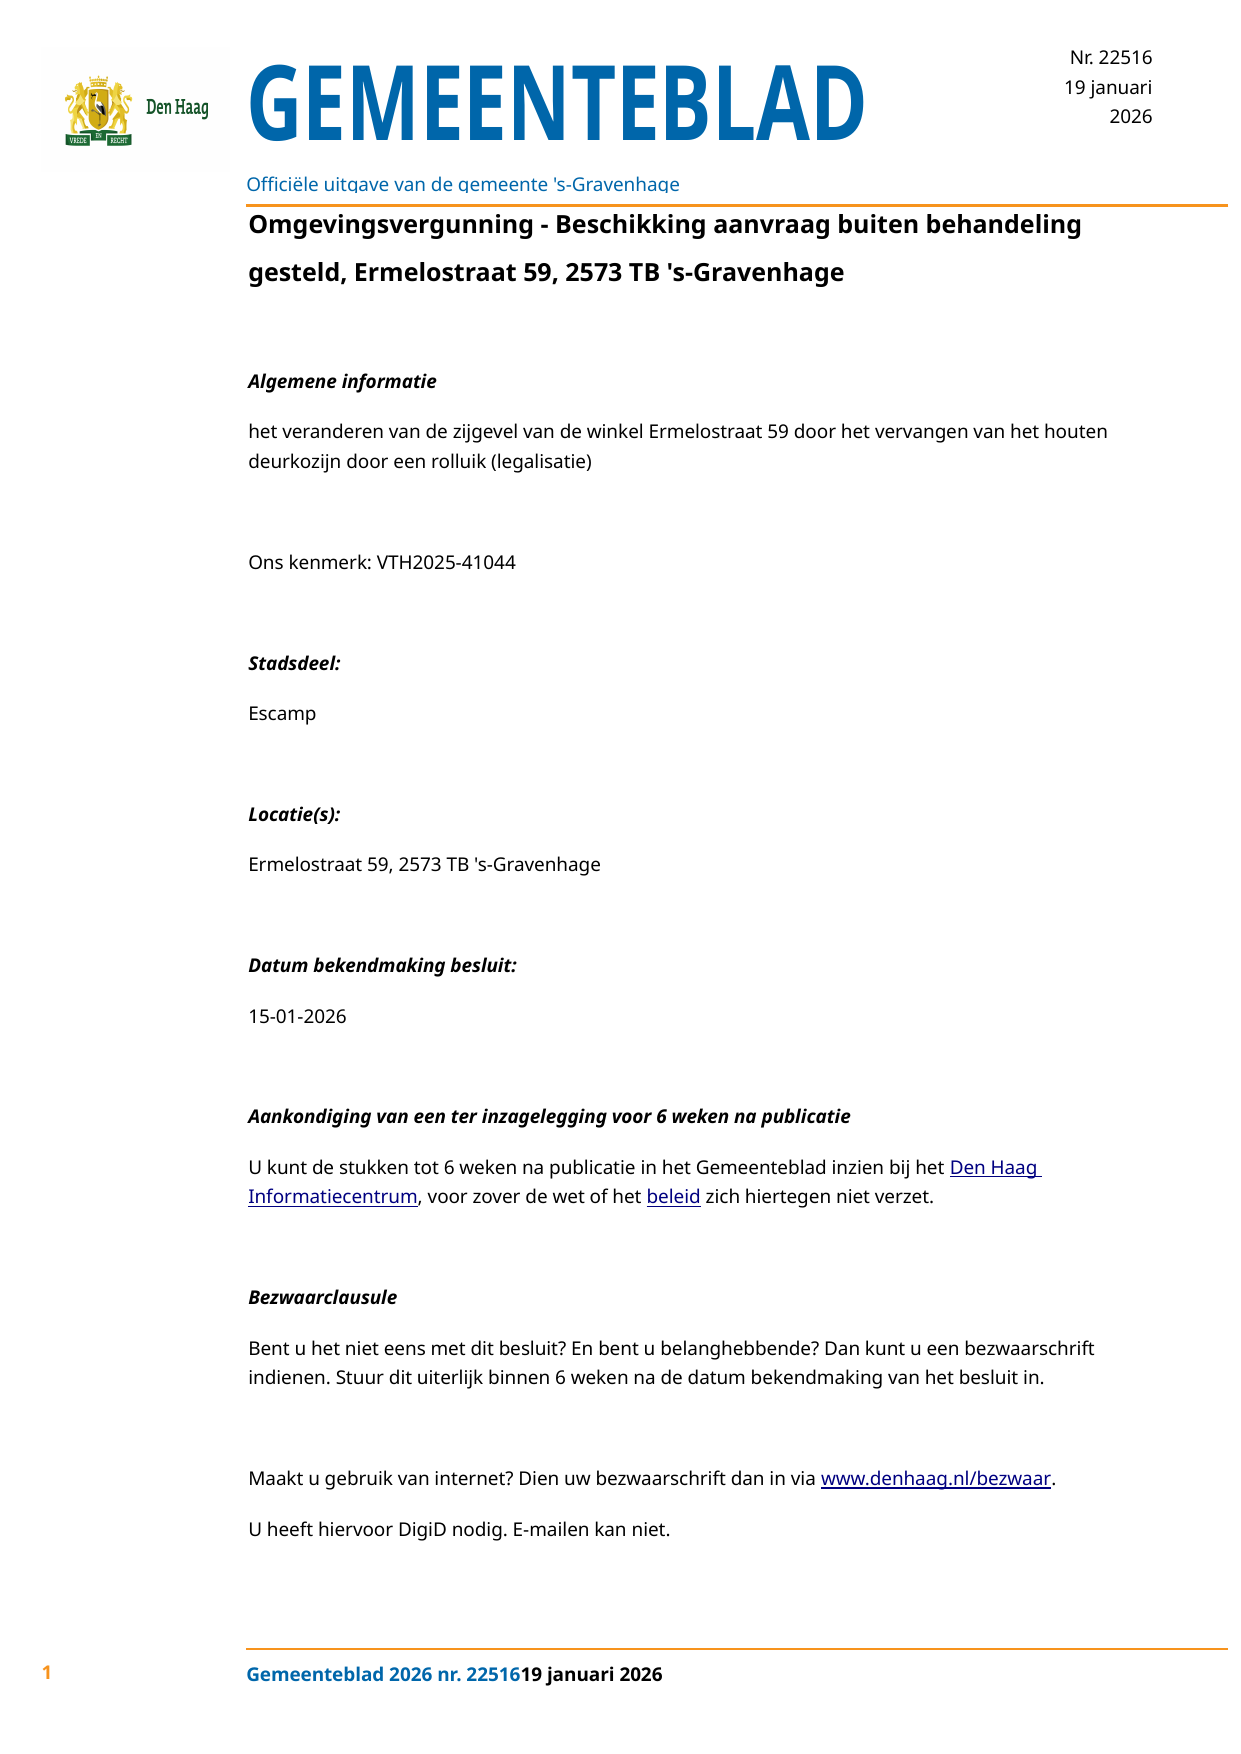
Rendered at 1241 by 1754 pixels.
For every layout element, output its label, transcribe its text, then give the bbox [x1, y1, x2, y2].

text Datum bekendmaking besluit: [248, 952, 1152, 978]
text 15-01-2026 [248, 1003, 1152, 1029]
text Omgevingsvergunning - Beschikking aanvraag buiten behandeling gesteld, Ermelostraat 59, 2573 TB 's-Gravenhage [248, 207, 1152, 288]
text Ons kenmerk: VTH2025-41044 [248, 549, 1152, 575]
text Bezwaarclausule [248, 1284, 1152, 1310]
text Escamp [248, 700, 1152, 726]
text Ermelostraat 59, 2573 TB 's-Gravenhage [248, 852, 1152, 877]
text Algemene informatie [248, 368, 1152, 394]
text Stadsdeel: [248, 650, 1152, 676]
text Maakt u gebruik van internet? Dien uw bezwaarschrift dan in via www.denhaag.nl/bezwaar. [248, 1465, 1152, 1491]
text U kunt de stukken tot 6 weken na publicatie in het Gemeenteblad inzien bij het Den Haag Informatiecentrum, voor zover de wet of het beleid zich hiertegen niet verzet. [248, 1154, 1152, 1209]
text Locatie(s): [248, 801, 1152, 827]
picture [41, 47, 231, 172]
text Aankondiging van een ter inzagelegging voor 6 weken na publicatie [248, 1104, 1152, 1129]
text U heeft hiervoor DigiD nodig. E-mailen kan niet. [248, 1516, 1152, 1542]
text het veranderen van de zijgevel van de winkel Ermelostraat 59 door het vervangen van het houten deurkozijn door een rolluik (legalisatie) [248, 419, 1152, 474]
text Bent u het niet eens met dit besluit? En bent u belanghebbende? Dan kunt u een bezwaarschrift indienen. Stuur dit uiterlijk binnen 6 weken na de datum bekendmaking van het besluit in. [248, 1335, 1152, 1390]
